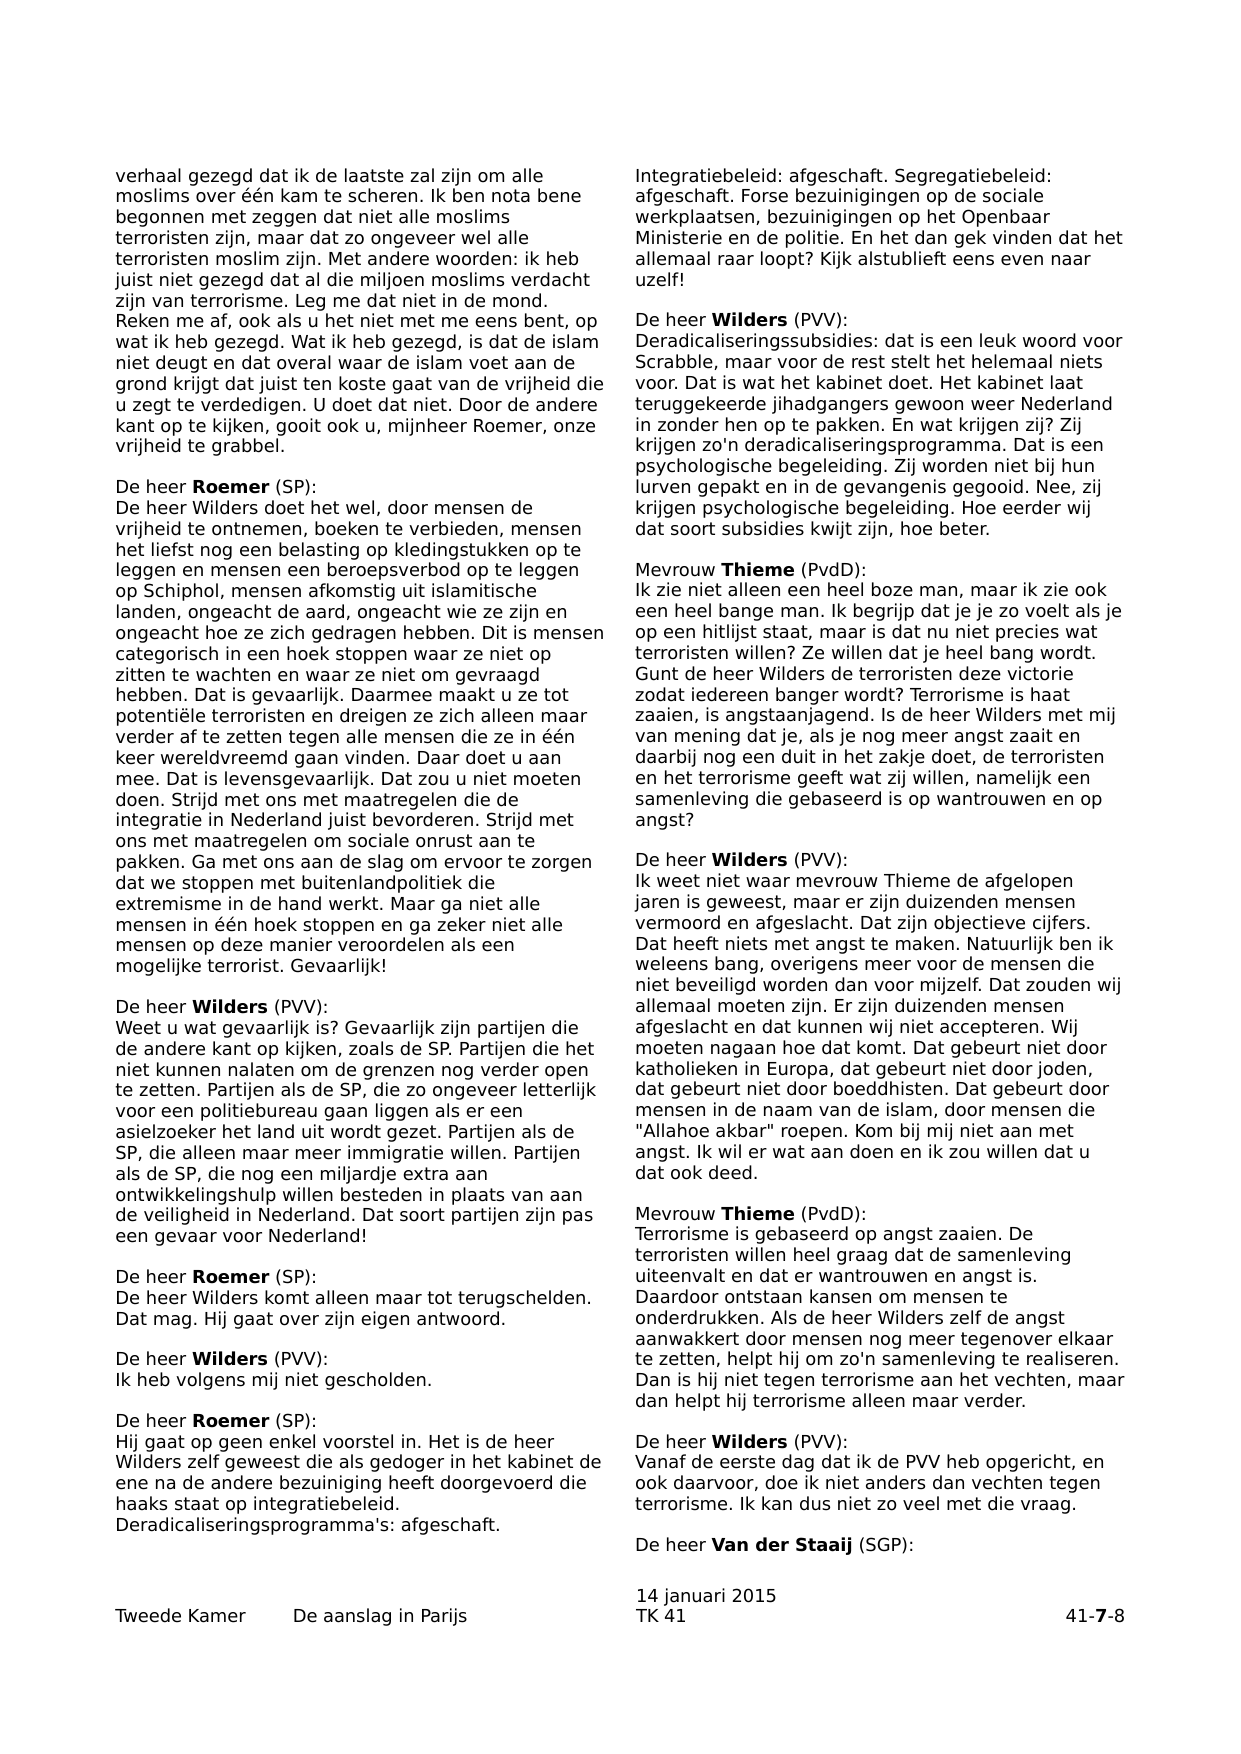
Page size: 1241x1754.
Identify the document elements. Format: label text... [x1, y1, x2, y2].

text Integratiebeleid: afgeschaft. Segregatiebeleid: afgeschaft. Forse bezuinigingen op de sociale werkplaatsen, bezuinigingen op het Openbaar Ministerie en de politie. En het dan gek vinden dat het allemaal raar loopt? Kijk alstublieft eens even naar uzelf! [635, 165, 1125, 290]
text De heer Roemer (SP): [115, 1267, 605, 1287]
text Mevrouw Thieme (PvdD): [635, 1203, 1125, 1224]
text De heer Wilders (PVV): [635, 310, 1125, 331]
text Ik weet niet waar mevrouw Thieme de afgelopen jaren is geweest, maar er zijn duizenden mensen vermoord en afgeslacht. Dat zijn objectieve cijfers. Dat heeft niets met angst te maken. Natuurlijk ben ik weleens bang, overigens meer voor de mensen die niet beveiligd worden dan voor mijzelf. Dat zouden wij allemaal moeten zijn. Er zijn duizenden mensen afgeslacht en dat kunnen wij niet accepteren. Wij moeten nagaan hoe dat komt. Dat gebeurt niet door katholieken in Europa, dat gebeurt niet door joden, dat gebeurt niet door boeddhisten. Dat gebeurt door mensen in de naam van de islam, door mensen die "Allahoe akbar" roepen. Kom bij mij niet aan met angst. Ik wil er wat aan doen en ik zou willen dat u dat ook deed. [635, 871, 1125, 1183]
text Hij gaat op geen enkel voorstel in. Het is de heer Wilders zelf geweest die als gedoger in het kabinet de ene na de andere bezuiniging heeft doorgevoerd die haaks staat op integratiebeleid. Deradicaliseringsprogramma's: afgeschaft. [115, 1431, 605, 1536]
text verhaal gezegd dat ik de laatste zal zijn om alle moslims over één kam te scheren. Ik ben nota bene begonnen met zeggen dat niet alle moslims terroristen zijn, maar dat zo ongeveer wel alle terroristen moslim zijn. Met andere woorden: ik heb juist niet gezegd dat al die miljoen moslims verdacht zijn van terrorisme. Leg me dat niet in de mond. Reken me af, ook als u het niet met me eens bent, op wat ik heb gezegd. Wat ik heb gezegd, is dat de islam niet deugt en dat overal waar de islam voet aan de grond krijgt dat juist ten koste gaat van de vrijheid die u zegt te verdedigen. U doet dat niet. Door de andere kant op te kijken, gooit ook u, mijnheer Roemer, onze vrijheid te grabbel. [115, 165, 605, 457]
text De heer Van der Staaij (SGP): [635, 1535, 1125, 1556]
text De heer Roemer (SP): [115, 477, 605, 498]
text De heer Wilders (PVV): [635, 850, 1125, 871]
text Mevrouw Thieme (PvdD): [635, 559, 1125, 580]
text De heer Wilders (PVV): [115, 997, 605, 1018]
text Weet u wat gevaarlijk is? Gevaarlijk zijn partijen die de andere kant op kijken, zoals de SP. Partijen die het niet kunnen nalaten om de grenzen nog verder open te zetten. Partijen als de SP, die zo ongeveer letterlijk voor een politiebureau gaan liggen als er een asielzoeker het land uit wordt gezet. Partijen als de SP, die alleen maar meer immigratie willen. Partijen als de SP, die nog een miljardje extra aan ontwikkelingshulp willen besteden in plaats van aan de veiligheid in Nederland. Dat soort partijen zijn pas een gevaar voor Nederland! [115, 1018, 605, 1247]
text De heer Wilders doet het wel, door mensen de vrijheid te ontnemen, boeken te verbieden, mensen het liefst nog een belasting op kledingstukken op te leggen en mensen een beroepsverbod op te leggen op Schiphol, mensen afkomstig uit islamitische landen, ongeacht de aard, ongeacht wie ze zijn en ongeacht hoe ze zich gedragen hebben. Dit is mensen categorisch in een hoek stoppen waar ze niet op zitten te wachten en waar ze niet om gevraagd hebben. Dat is gevaarlijk. Daarmee maakt u ze tot potentiële terroristen en dreigen ze zich alleen maar verder af te zetten tegen alle mensen die ze in één keer wereldvreemd gaan vinden. Daar doet u aan mee. Dat is levensgevaarlijk. Dat zou u niet moeten doen. Strijd met ons met maatregelen die de integratie in Nederland juist bevorderen. Strijd met ons met maatregelen om sociale onrust aan te pakken. Ga met ons aan de slag om ervoor te zorgen dat we stoppen met buitenlandpolitiek die extremisme in de hand werkt. Maar ga niet alle mensen in één hoek stoppen en ga zeker niet alle mensen op deze manier veroordelen als een mogelijke terrorist. Gevaarlijk! [115, 498, 605, 977]
text De heer Wilders (PVV): [115, 1349, 605, 1370]
text Terrorisme is gebaseerd op angst zaaien. De terroristen willen heel graag dat de samenleving uiteenvalt en dat er wantrouwen en angst is. Daardoor ontstaan kansen om mensen te onderdrukken. Als de heer Wilders zelf de angst aanwakkert door mensen nog meer tegenover elkaar te zetten, helpt hij om zo'n samenleving te realiseren. Dan is hij niet tegen terrorisme aan het vechten, maar dan helpt hij terrorisme alleen maar verder. [635, 1224, 1125, 1412]
text Ik zie niet alleen een heel boze man, maar ik zie ook een heel bange man. Ik begrijp dat je je zo voelt als je op een hitlijst staat, maar is dat nu niet precies wat terroristen willen? Ze willen dat je heel bang wordt. Gunt de heer Wilders de terroristen deze victorie zodat iedereen banger wordt? Terrorisme is haat zaaien, is angstaanjagend. Is de heer Wilders met mij van mening dat je, als je nog meer angst zaait en daarbij nog een duit in het zakje doet, de terroristen en het terrorisme geeft wat zij willen, namelijk een samenleving die gebaseerd is op wantrouwen en op angst? [635, 580, 1125, 830]
text De heer Wilders (PVV): [635, 1432, 1125, 1452]
text Deradicaliseringssubsidies: dat is een leuk woord voor Scrabble, maar voor de rest stelt het helemaal niets voor. Dat is wat het kabinet doet. Het kabinet laat teruggekeerde jihadgangers gewoon weer Nederland in zonder hen op te pakken. En wat krijgen zij? Zij krijgen zo'n deradicaliseringsprogramma. Dat is een psychologische begeleiding. Zij worden niet bij hun lurven gepakt en in de gevangenis gegooid. Nee, zij krijgen psychologische begeleiding. Hoe eerder wij dat soort subsidies kwijt zijn, hoe beter. [635, 331, 1125, 539]
text De heer Wilders komt alleen maar tot terugschelden. Dat mag. Hij gaat over zijn eigen antwoord. [115, 1287, 605, 1329]
text De heer Roemer (SP): [115, 1411, 605, 1431]
text Vanaf de eerste dag dat ik de PVV heb opgericht, en ook daarvoor, doe ik niet anders dan vechten tegen terrorisme. Ik kan dus niet zo veel met die vraag. [635, 1452, 1125, 1515]
text Ik heb volgens mij niet gescholden. [115, 1370, 605, 1391]
